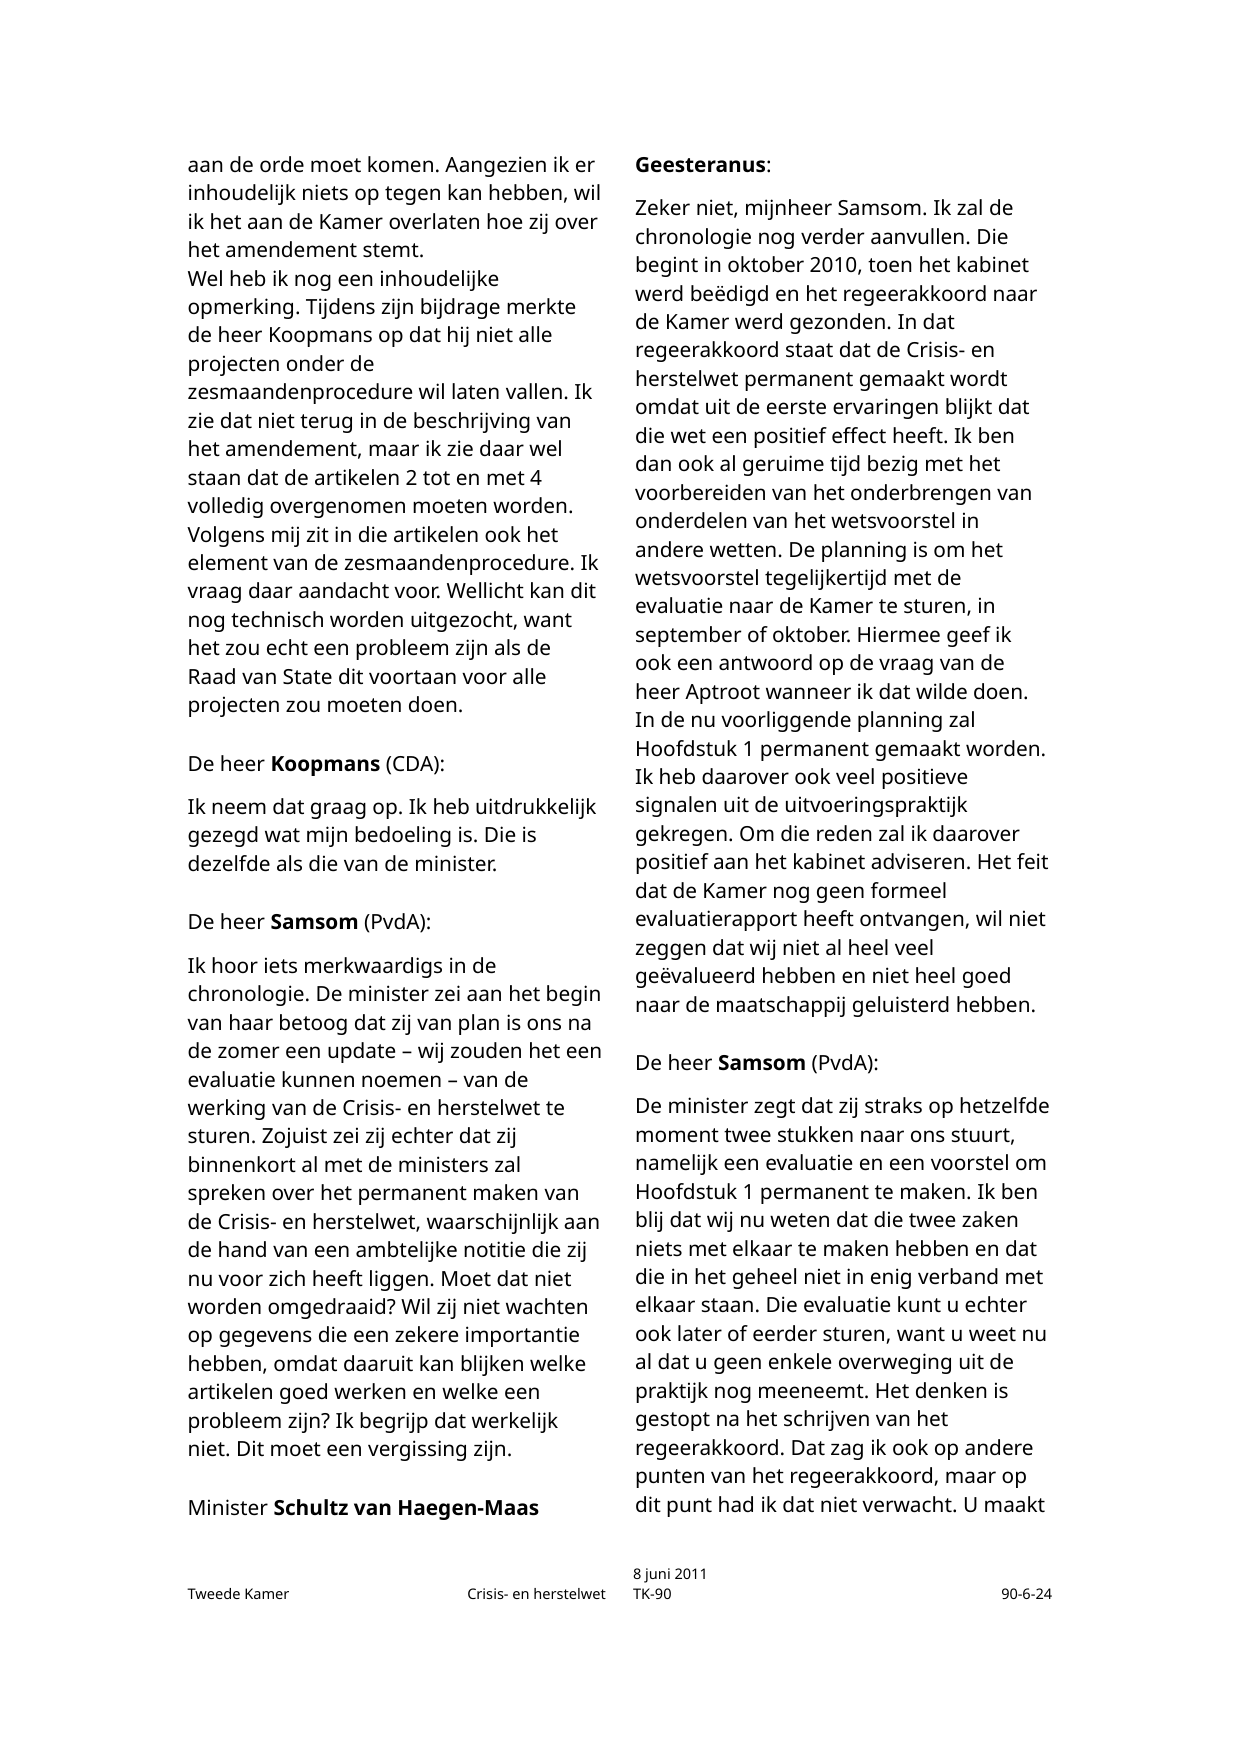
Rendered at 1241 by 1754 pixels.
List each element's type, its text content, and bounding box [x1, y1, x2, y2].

text In de nu voorliggende planning zal Hoofdstuk 1 permanent gemaakt worden. Ik heb daarover ook veel positieve signalen uit de uitvoeringspraktijk gekregen. Om die reden zal ik daarover positief aan het kabinet adviseren. Het feit dat de Kamer nog geen formeel evaluatierapport heeft ontvangen, wil niet zeggen dat wij niet al heel veel geëvalueerd hebben en niet heel goed naar de maatschappij geluisterd hebben. [635, 705, 1053, 1018]
text Zeker niet, mijnheer Samsom. Ik zal de chronologie nog verder aanvullen. Die begint in oktober 2010, toen het kabinet werd beëdigd en het regeerakkoord naar de Kamer werd gezonden. In dat regeerakkoord staat dat de Crisis- en herstelwet permanent gemaakt wordt omdat uit de eerste ervaringen blijkt dat die wet een positief effect heeft. Ik ben dan ook al geruime tijd bezig met het voorbereiden van het onderbrengen van onderdelen van het wetsvoorstel in andere wetten. De planning is om het wetsvoorstel tegelijkertijd met de evaluatie naar de Kamer te sturen, in september of oktober. Hiermee geef ik ook een antwoord op de vraag van de heer Aptroot wanneer ik dat wilde doen. [635, 193, 1053, 705]
text De minister zegt dat zij straks op hetzelfde moment twee stukken naar ons stuurt, namelijk een evaluatie en een voorstel om Hoofdstuk 1 permanent te maken. Ik ben blij dat wij nu weten dat die twee zaken niets met elkaar te maken hebben en dat die in het geheel niet in enig verband met elkaar staan. Die evaluatie kunt u echter ook later of eerder sturen, want u weet nu al dat u geen enkele overweging uit de praktijk nog meeneemt. Het denken is gestopt na het schrijven van het regeerakkoord. Dat zag ik ook op andere punten van het regeerakkoord, maar op dit punt had ik dat niet verwacht. U maakt [635, 1092, 1053, 1518]
text De heer Samsom (PvdA): [187, 907, 605, 936]
text De heer Koopmans (CDA): [187, 749, 605, 777]
text Geesteranus: [635, 150, 1053, 178]
text Ik hoor iets merkwaardigs in de chronologie. De minister zei aan het begin van haar betoog dat zij van plan is ons na de zomer een update – wij zouden het een evaluatie kunnen noemen – van de werking van de Crisis- en herstelwet te sturen. Zojuist zei zij echter dat zij binnenkort al met de ministers zal spreken over het permanent maken van de Crisis- en herstelwet, waarschijnlijk aan de hand van een ambtelijke notitie die zij nu voor zich heeft liggen. Moet dat niet worden omgedraaid? Wil zij niet wachten op gegevens die een zekere importantie hebben, omdat daaruit kan blijken welke artikelen goed werken en welke een probleem zijn? Ik begrijp dat werkelijk niet. Dit moet een vergissing zijn. [187, 951, 605, 1463]
text Ik neem dat graag op. Ik heb uitdrukkelijk gezegd wat mijn bedoeling is. Die is dezelfde als die van de minister. [187, 792, 605, 877]
text De heer Samsom (PvdA): [635, 1048, 1053, 1077]
text Wel heb ik nog een inhoudelijke opmerking. Tijdens zijn bijdrage merkte de heer Koopmans op dat hij niet alle projecten onder de zesmaandenprocedure wil laten vallen. Ik zie dat niet terug in de beschrijving van het amendement, maar ik zie daar wel staan dat de artikelen 2 tot en met 4 volledig overgenomen moeten worden. Volgens mij zit in die artikelen ook het element van de zesmaandenprocedure. Ik vraag daar aandacht voor. Wellicht kan dit nog technisch worden uitgezocht, want het zou echt een probleem zijn als de Raad van State dit voortaan voor alle projecten zou moeten doen. [187, 264, 605, 719]
text Minister Schultz van Haegen-Maas [187, 1493, 605, 1521]
text aan de orde moet komen. Aangezien ik er inhoudelijk niets op tegen kan hebben, wil ik het aan de Kamer overlaten hoe zij over het amendement stemt. [187, 150, 605, 264]
